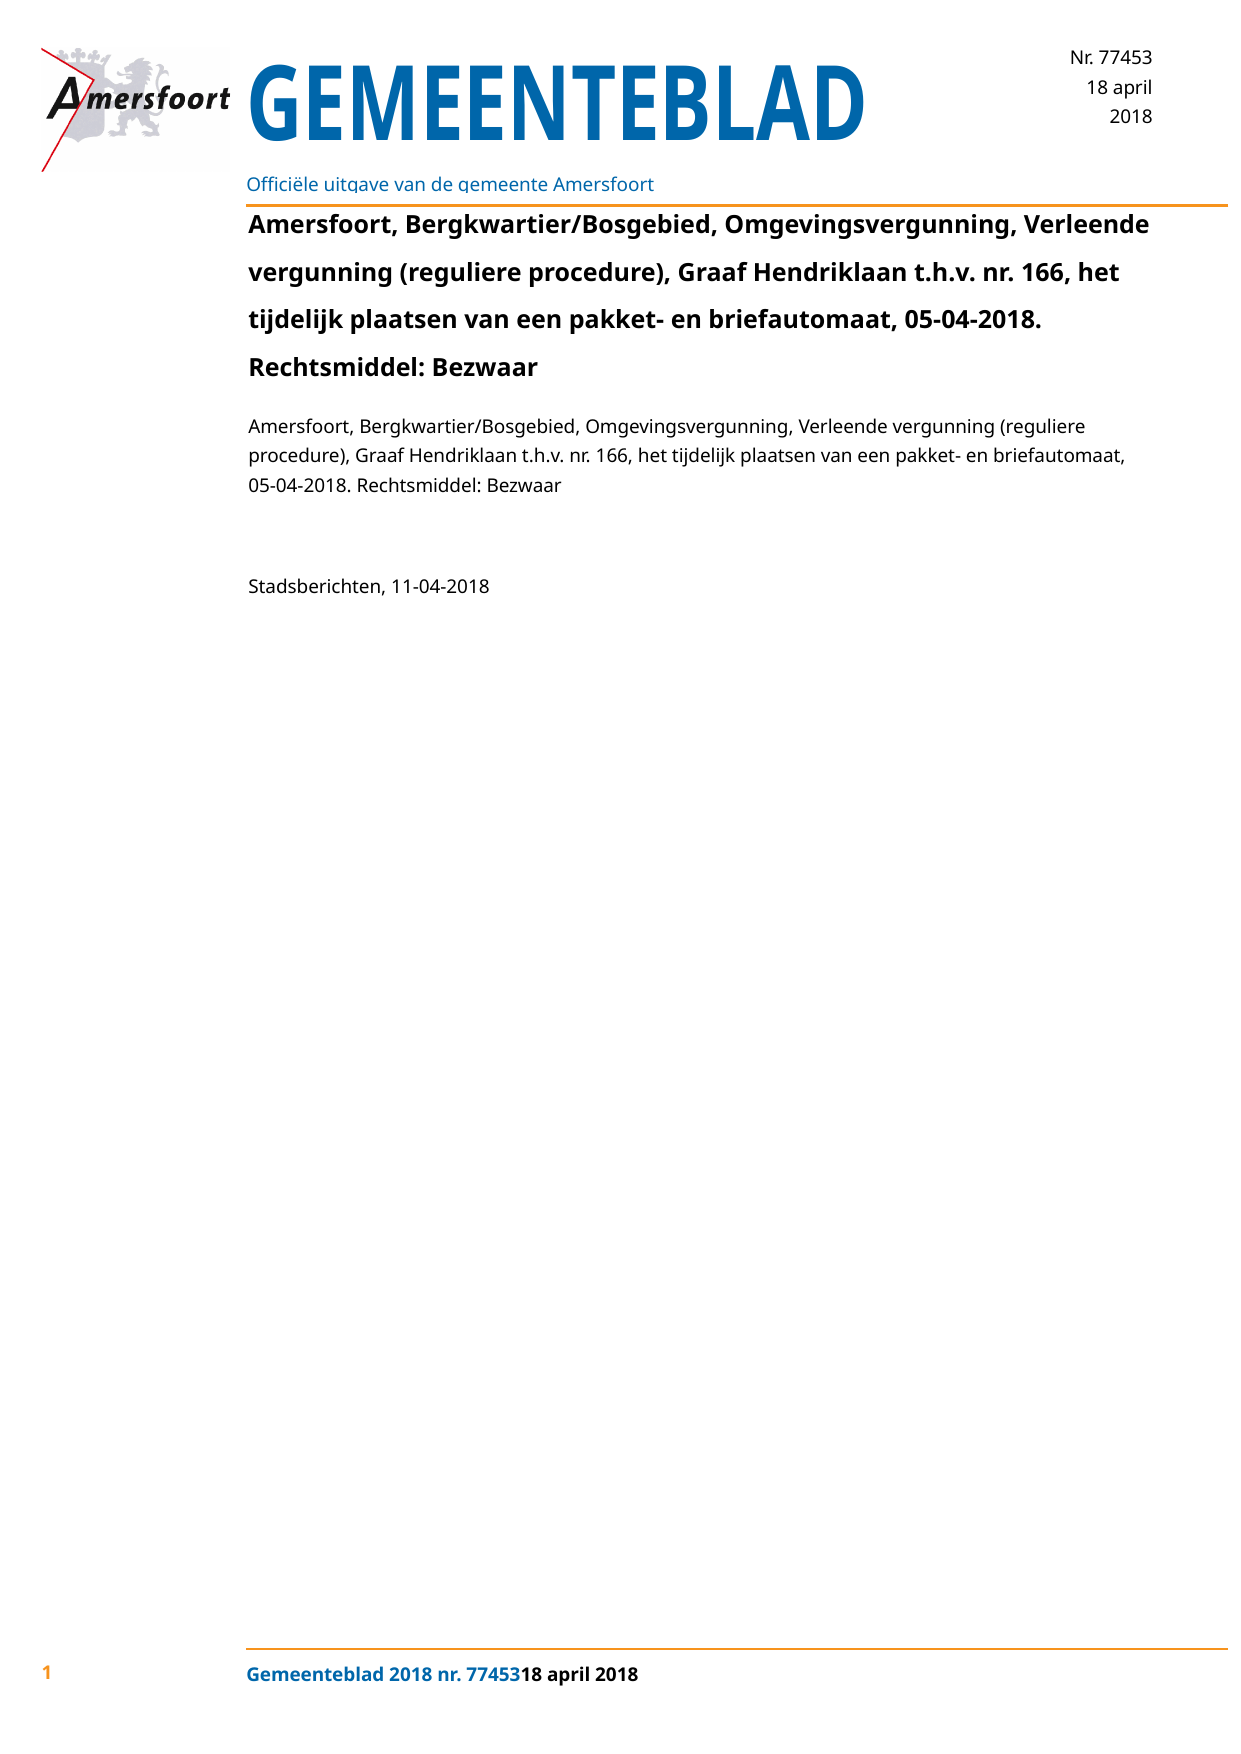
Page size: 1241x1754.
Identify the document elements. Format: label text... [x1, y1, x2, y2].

text Stadsberichten, 11-04-2018 [248, 573, 1152, 599]
text Amersfoort, Bergkwartier/Bosgebied, Omgevingsvergunning, Verleende vergunning (reguliere procedure), Graaf Hendriklaan t.h.v. nr. 166, het tijdelijk plaatsen van een pakket- en briefautomaat, 05-04-2018. Rechtsmiddel: Bezwaar [248, 207, 1152, 384]
picture [41, 47, 231, 172]
text Amersfoort, Bergkwartier/Bosgebied, Omgevingsvergunning, Verleende vergunning (reguliere procedure), Graaf Hendriklaan t.h.v. nr. 166, het tijdelijk plaatsen van een pakket- en briefautomaat, 05-04-2018. Rechtsmiddel: Bezwaar [248, 413, 1152, 498]
